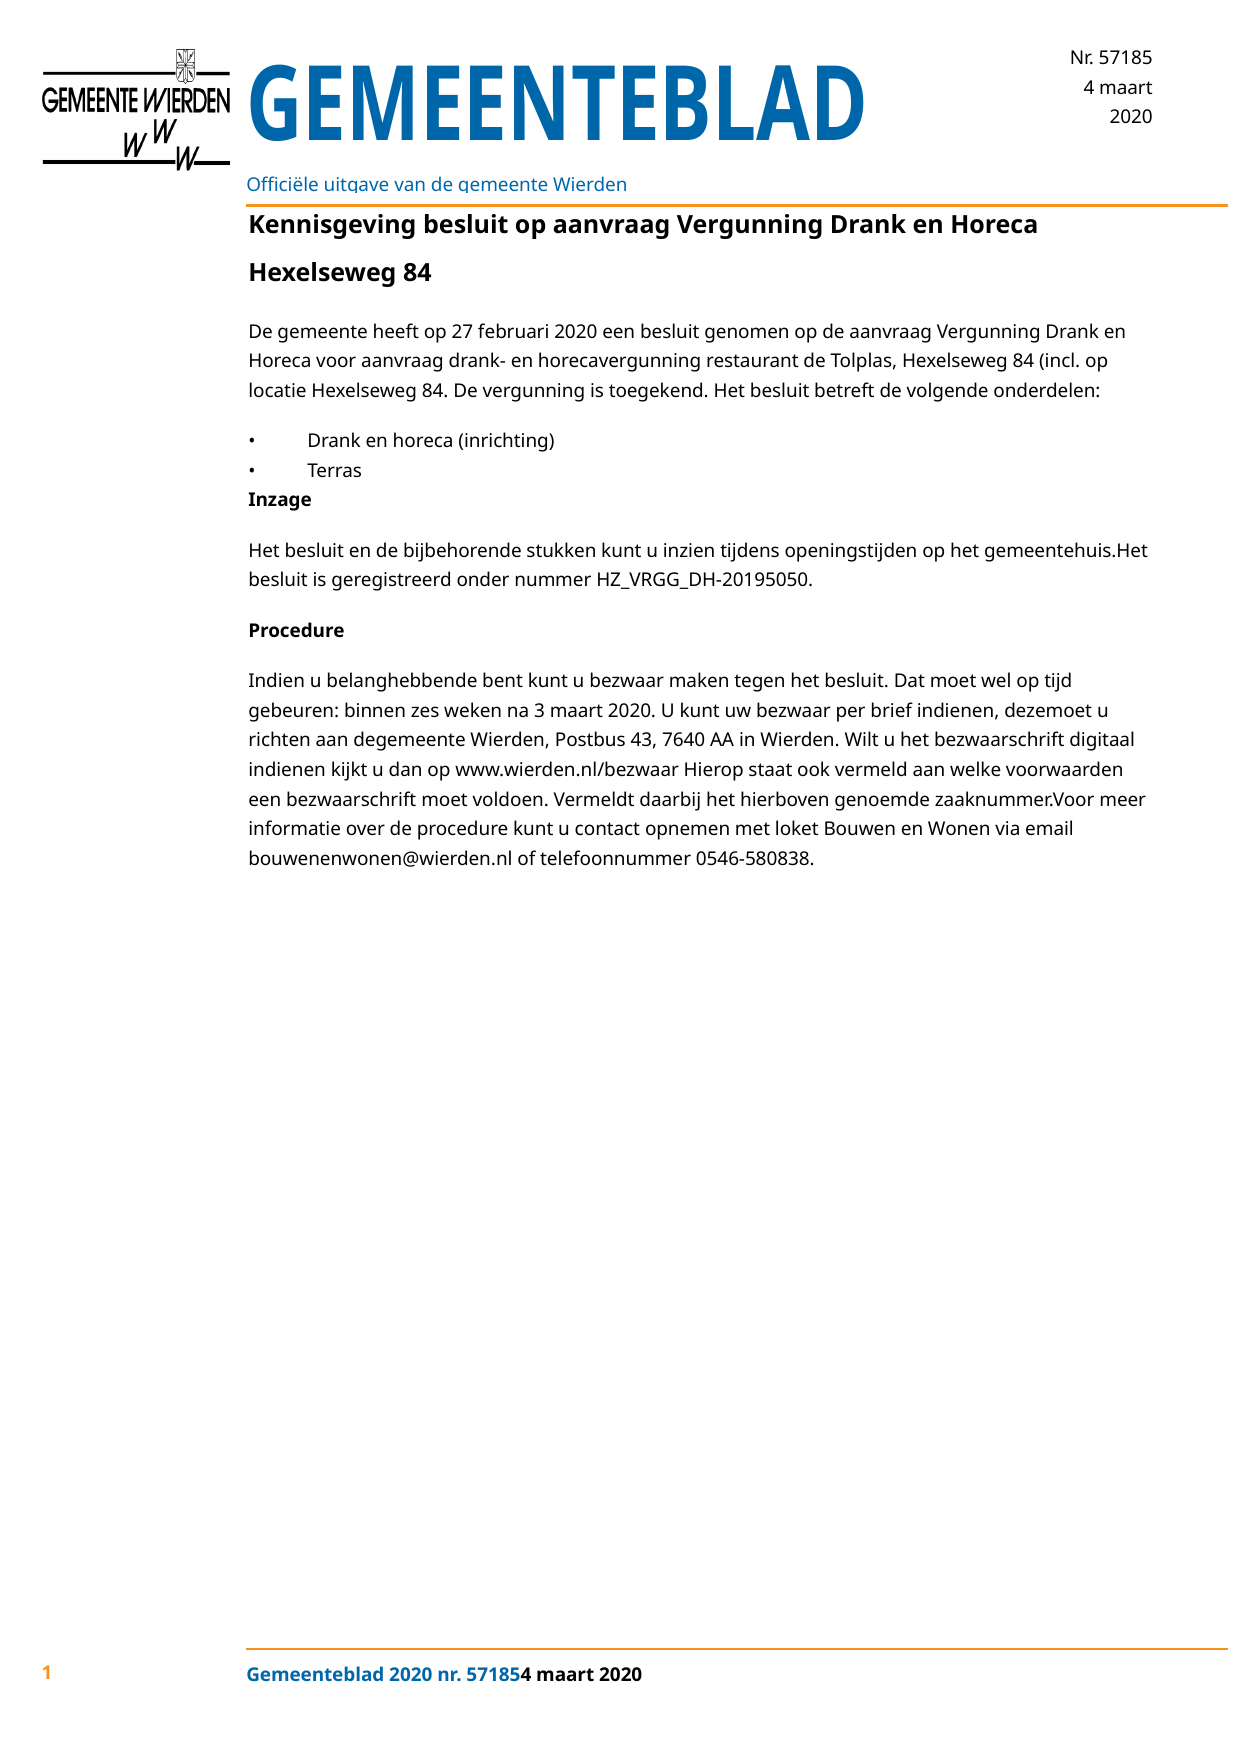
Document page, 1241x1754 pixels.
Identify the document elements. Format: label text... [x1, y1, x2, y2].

text Inzage [248, 487, 1152, 512]
text Kennisgeving besluit op aanvraag Vergunning Drank en Horeca Hexelseweg 84 [248, 207, 1152, 288]
text De gemeente heeft op 27 februari 2020 een besluit genomen op de aanvraag Vergunning Drank en Horeca voor aanvraag drank- en horecavergunning restaurant de Tolplas, Hexelseweg 84 (incl. op locatie Hexelseweg 84. De vergunning is toegekend. Het besluit betreft de volgende onderdelen: [248, 318, 1152, 403]
text Procedure [248, 617, 1152, 643]
text Het besluit en de bijbehorende stukken kunt u inzien tijdens openingstijden op het gemeentehuis.Het besluit is geregistreerd onder nummer HZ_VRGG_DH-20195050. [248, 537, 1152, 592]
list Terras [248, 457, 1152, 483]
text Indien u belanghebbende bent kunt u bezwaar maken tegen het besluit. Dat moet wel op tijd gebeuren: binnen zes weken na 3 maart 2020. U kunt uw bezwaar per brief indienen, dezemoet u richten aan degemeente Wierden, Postbus 43, 7640 AA in Wierden. Wilt u het bezwaarschrift digitaal indienen kijkt u dan op www.wierden.nl/bezwaar Hierop staat ook vermeld aan welke voorwaarden een bezwaarschrift moet voldoen. Vermeldt daarbij het hierboven genoemde zaaknummer.Voor meer informatie over de procedure kunt u contact opnemen met loket Bouwen en Wonen via email bouwenenwonen@wierden.nl of telefoonnummer 0546-580838. [248, 667, 1152, 871]
picture [41, 47, 231, 172]
list Drank en horeca (inrichting) [248, 427, 1152, 453]
